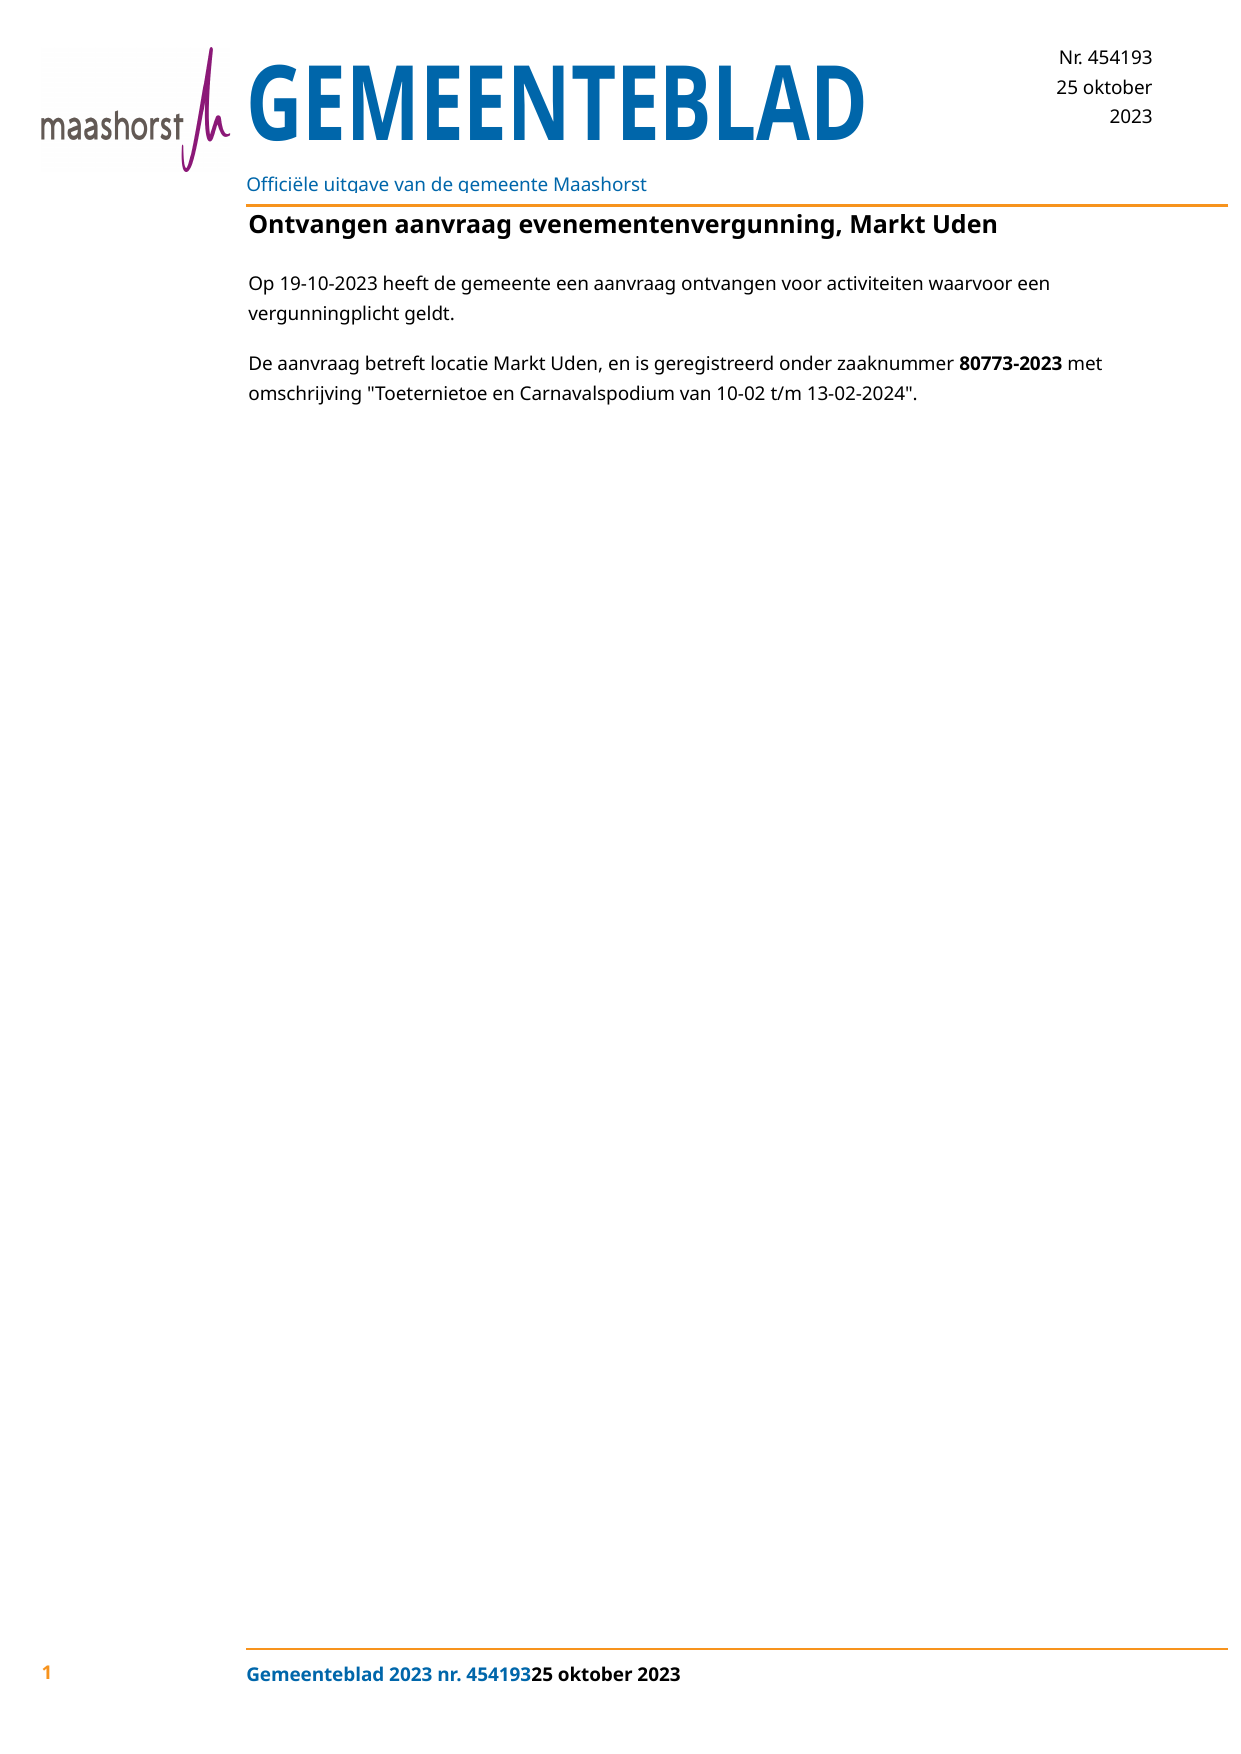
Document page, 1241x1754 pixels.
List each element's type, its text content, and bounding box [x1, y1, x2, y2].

text De aanvraag betreft locatie Markt Uden, en is geregistreerd onder zaaknummer 80773-2023 met omschrijving "Toeternietoe en Carnavalspodium van 10-02 t/m 13-02-2024". [248, 350, 1152, 406]
picture [41, 47, 231, 172]
text Ontvangen aanvraag evenementenvergunning, Markt Uden [248, 207, 1152, 241]
text Op 19-10-2023 heeft de gemeente een aanvraag ontvangen voor activiteiten waarvoor een vergunningplicht geldt. [248, 270, 1152, 326]
